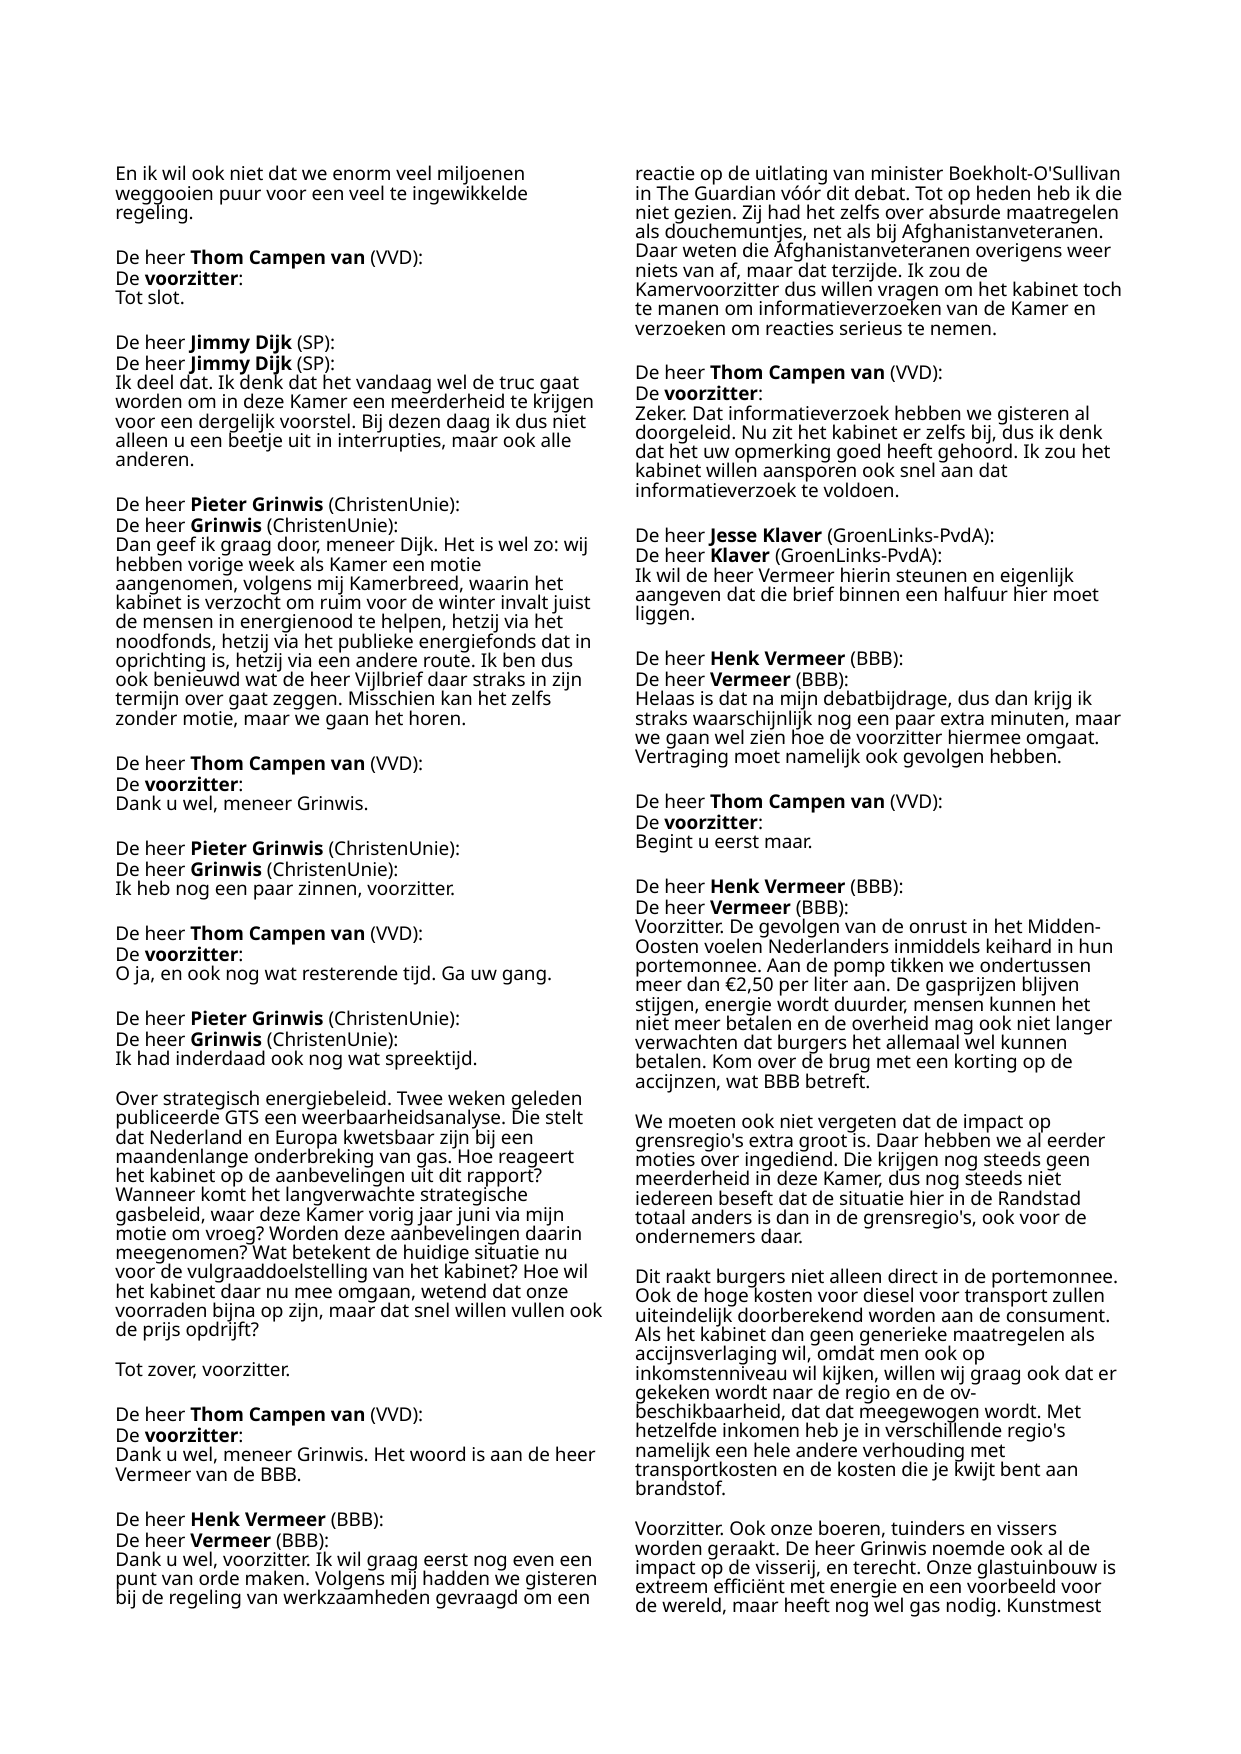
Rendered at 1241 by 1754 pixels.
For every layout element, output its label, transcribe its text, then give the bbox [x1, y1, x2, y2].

text Dank u wel, voorzitter. Ik wil graag eerst nog even een punt van orde maken. Volgens mij hadden we gisteren bij de regeling van werkzaamheden gevraagd om een [115, 1551, 605, 1609]
text De heer Thom Campen van (VVD): [115, 920, 605, 946]
text Zeker. Dat informatieverzoek hebben we gisteren al doorgeleid. Nu zit het kabinet er zelfs bij, dus ik denk dat het uw opmerking goed heeft gehoord. Ik zou het kabinet willen aansporen ook snel aan dat informatieverzoek te voldoen. [635, 404, 1125, 501]
text Ik wil de heer Vermeer hierin steunen en eigenlijk aangeven dat die brief binnen een halfuur hier moet liggen. [635, 567, 1125, 624]
text De heer Pieter Grinwis (ChristenUnie): [115, 1005, 605, 1031]
text Ik deel dat. Ik denk dat het vandaag wel de truc gaat worden om in deze Kamer een meerderheid te krijgen voor een dergelijk voorstel. Bij dezen daag ik dus niet alleen u een beetje uit in interrupties, maar ook alle anderen. [115, 374, 605, 470]
text De heer Thom Campen van (VVD): [635, 359, 1125, 385]
text De heer Vermeer (BBB): [635, 671, 1125, 690]
text De heer Thom Campen van (VVD): [115, 750, 605, 776]
text reactie op de uitlating van minister Boekholt-O'Sullivan in The Guardian vóór dit debat. Tot op heden heb ik die niet gezien. Zij had het zelfs over absurde maatregelen als douchemuntjes, net als bij Afghanistanveteranen. Daar weten die Afghanistanveteranen overigens weer niets van af, maar dat terzijde. Ik zou de Kamervoorzitter dus willen vragen om het kabinet toch te manen om informatieverzoeken van de Kamer en verzoeken om reacties serieus te nemen. [635, 165, 1125, 339]
text De voorzitter: [115, 776, 605, 795]
text De heer Thom Campen van (VVD): [115, 244, 605, 270]
text De heer Thom Campen van (VVD): [115, 1401, 605, 1427]
text De heer Vermeer (BBB): [115, 1532, 605, 1551]
text De heer Henk Vermeer (BBB): [635, 873, 1125, 899]
text De voorzitter: [635, 814, 1125, 833]
text De heer Grinwis (ChristenUnie): [115, 517, 605, 536]
text O ja, en ook nog wat resterende tijd. Ga uw gang. [115, 965, 605, 984]
text Dank u wel, meneer Grinwis. Het woord is aan de heer Vermeer van de BBB. [115, 1446, 605, 1485]
text De voorzitter: [635, 385, 1125, 404]
text Tot zover, voorzitter. [115, 1361, 605, 1381]
text De heer Grinwis (ChristenUnie): [115, 1031, 605, 1050]
text Dan geef ik graag door, meneer Dijk. Het is wel zo: wij hebben vorige week als Kamer een motie aangenomen, volgens mij Kamerbreed, waarin het kabinet is verzocht om ruim voor de winter invalt juist de mensen in energienood te helpen, hetzij via het noodfonds, hetzij via het publieke energiefonds dat in oprichting is, hetzij via een andere route. Ik ben dus ook benieuwd wat de heer Vijlbrief daar straks in zijn termijn over gaat zeggen. Misschien kan het zelfs zonder motie, maar we gaan het horen. [115, 536, 605, 729]
text De heer Pieter Grinwis (ChristenUnie): [115, 491, 605, 517]
text Dank u wel, meneer Grinwis. [115, 795, 605, 814]
text De heer Vermeer (BBB): [635, 899, 1125, 918]
text De voorzitter: [115, 946, 605, 965]
text De voorzitter: [115, 1427, 605, 1446]
text De heer Pieter Grinwis (ChristenUnie): [115, 835, 605, 861]
text De heer Thom Campen van (VVD): [635, 788, 1125, 814]
text En ik wil ook niet dat we enorm veel miljoenen weggooien puur voor een veel te ingewikkelde regeling. [115, 165, 605, 223]
text Helaas is dat na mijn debatbijdrage, dus dan krijg ik straks waarschijnlijk nog een paar extra minuten, maar we gaan wel zien hoe de voorzitter hiermee omgaat. Vertraging moet namelijk ook gevolgen hebben. [635, 690, 1125, 767]
text De heer Jimmy Dijk (SP): [115, 355, 605, 374]
text De heer Jesse Klaver (GroenLinks-PvdA): [635, 522, 1125, 547]
text Dit raakt burgers niet alleen direct in de portemonnee. Ook de hoge kosten voor diesel voor transport zullen uiteindelijk doorberekend worden aan de consument. Als het kabinet dan geen generieke maatregelen als accijnsverlaging wil, omdat men ook op inkomstenniveau wil kijken, willen wij graag ook dat er gekeken wordt naar de regio en de ov-beschikbaarheid, dat dat meegewogen wordt. Met hetzelfde inkomen heb je in verschillende regio's namelijk een hele andere verhouding met transportkosten en de kosten die je kwijt bent aan brandstof. [635, 1268, 1125, 1499]
text Over strategisch energiebeleid. Twee weken geleden publiceerde GTS een weerbaarheidsanalyse. Die stelt dat Nederland en Europa kwetsbaar zijn bij een maandenlange onderbreking van gas. Hoe reageert het kabinet op de aanbevelingen uit dit rapport? Wanneer komt het langverwachte strategische gasbeleid, waar deze Kamer vorig jaar juni via mijn motie om vroeg? Worden deze aanbevelingen daarin meegenomen? Wat betekent de huidige situatie nu voor de vulgraaddoelstelling van het kabinet? Hoe wil het kabinet daar nu mee omgaan, wetend dat onze voorraden bijna op zijn, maar dat snel willen vullen ook de prijs opdrijft? [115, 1090, 605, 1341]
text Voorzitter. Ook onze boeren, tuinders en vissers worden geraakt. De heer Grinwis noemde ook al de impact op de visserij, en terecht. Onze glastuinbouw is extreem efficiënt met energie en een voorbeeld voor de wereld, maar heeft nog wel gas nodig. Kunstmest [635, 1520, 1125, 1617]
text Ik heb nog een paar zinnen, voorzitter. [115, 880, 605, 899]
text Ik had inderdaad ook nog wat spreektijd. [115, 1050, 605, 1069]
text De heer Henk Vermeer (BBB): [635, 645, 1125, 671]
text De voorzitter: [115, 270, 605, 289]
text Voorzitter. De gevolgen van de onrust in het Midden-Oosten voelen Nederlanders inmiddels keihard in hun portemonnee. Aan de pomp tikken we ondertussen meer dan €2,50 per liter aan. De gasprijzen blijven stijgen, energie wordt duurder, mensen kunnen het niet meer betalen en de overheid mag ook niet langer verwachten dat burgers het allemaal wel kunnen betalen. Kom over de brug met een korting op de accijnzen, wat BBB betreft. [635, 918, 1125, 1092]
text De heer Henk Vermeer (BBB): [115, 1506, 605, 1532]
text Tot slot. [115, 289, 605, 308]
text De heer Jimmy Dijk (SP): [115, 329, 605, 355]
text We moeten ook niet vergeten dat de impact op grensregio's extra groot is. Daar hebben we al eerder moties over ingediend. Die krijgen nog steeds geen meerderheid in deze Kamer, dus nog steeds niet iedereen beseft dat de situatie hier in de Randstad totaal anders is dan in de grensregio's, ook voor de ondernemers daar. [635, 1113, 1125, 1247]
text Begint u eerst maar. [635, 833, 1125, 853]
text De heer Klaver (GroenLinks-PvdA): [635, 547, 1125, 567]
text De heer Grinwis (ChristenUnie): [115, 861, 605, 880]
